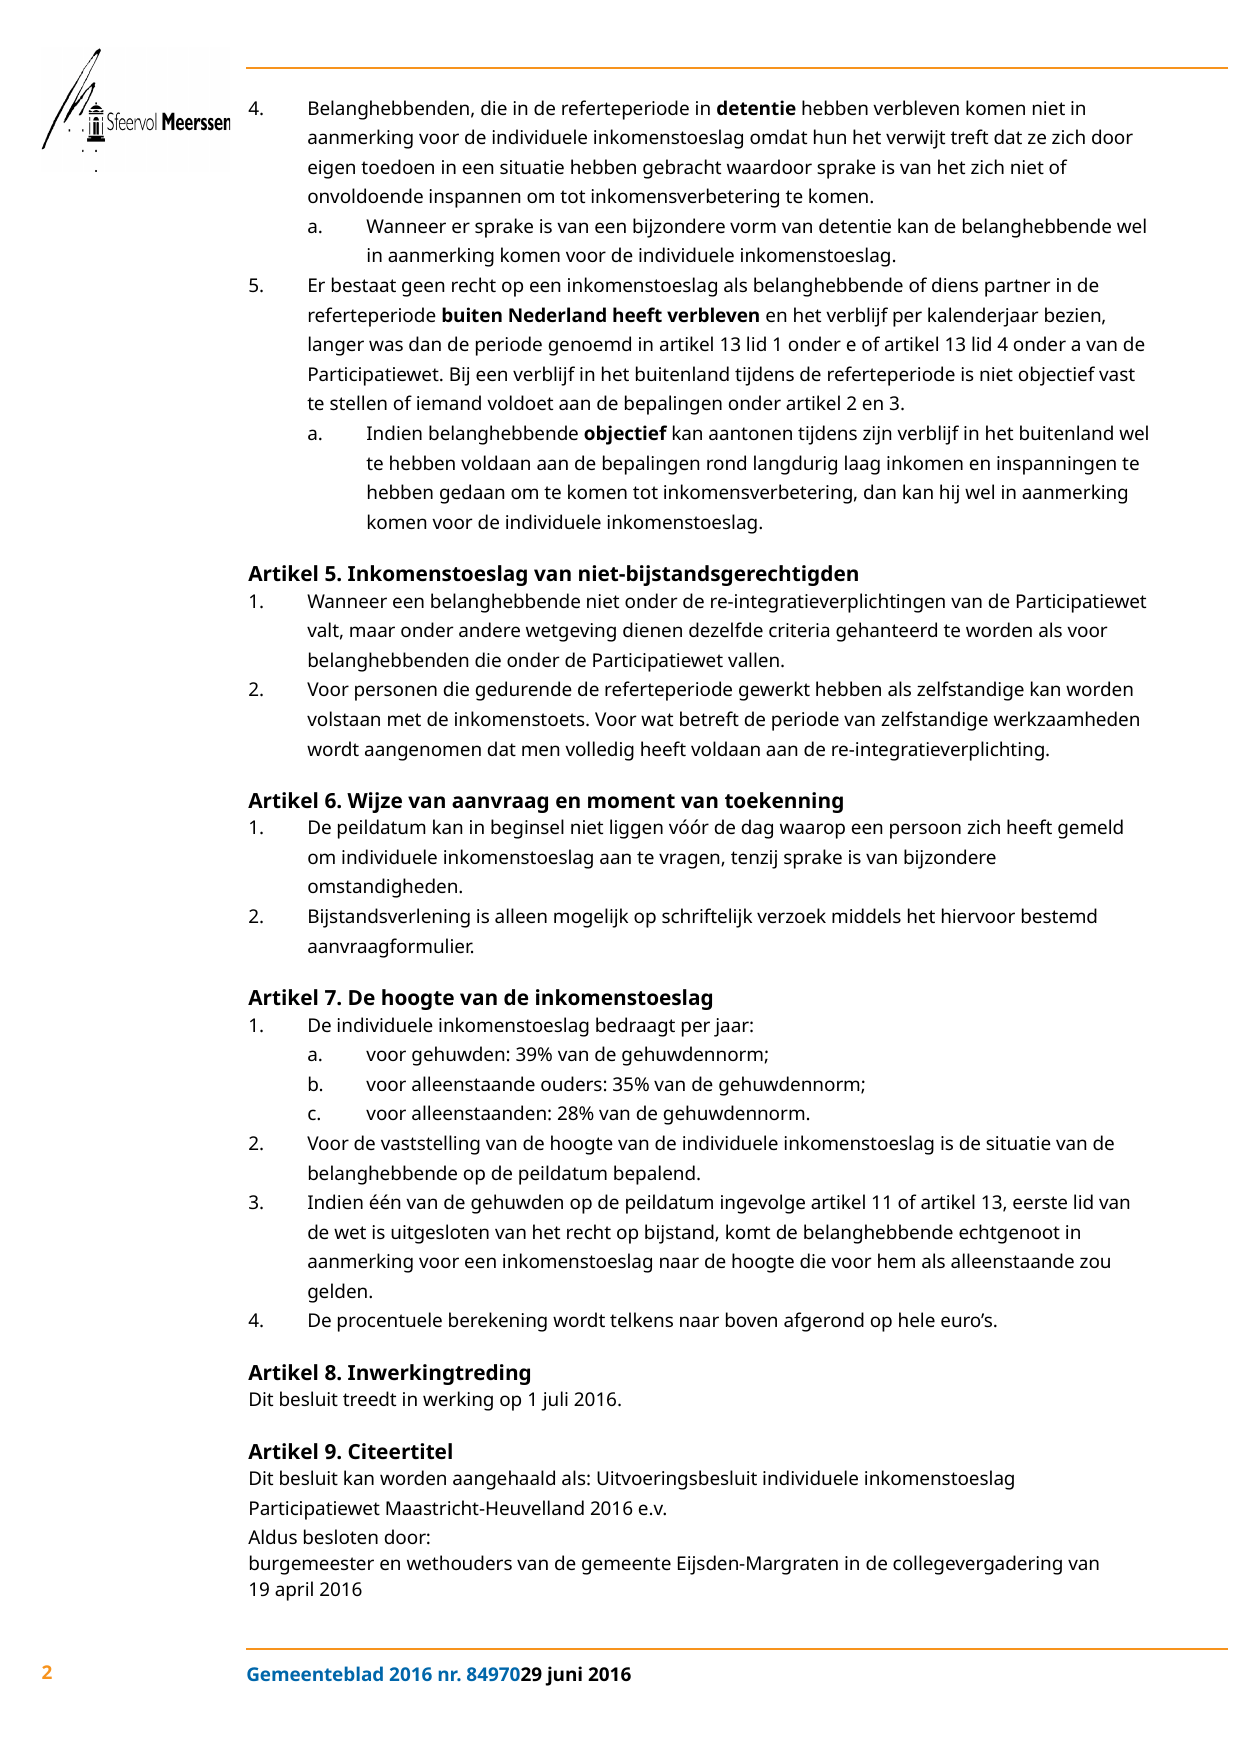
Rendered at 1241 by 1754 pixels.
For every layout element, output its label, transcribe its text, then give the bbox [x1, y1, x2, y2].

list Indien belanghebbende objectief kan aantonen tijdens zijn verblijf in het buitenland wel te hebben voldaan aan de bepalingen rond langdurig laag inkomen en inspanningen te hebben gedaan om te komen tot inkomensverbetering, dan kan hij wel in aanmerking komen voor de individuele inkomenstoeslag. [307, 420, 1152, 535]
text Artikel 7. De hoogte van de inkomenstoeslag [248, 983, 1152, 1012]
text Artikel 8. Inwerkingtreding [248, 1358, 1152, 1386]
text Dit besluit kan worden aangehaald als: Uitvoeringsbesluit individuele inkomenstoeslag Participatiewet Maastricht-Heuvelland 2016 e.v. [248, 1465, 1152, 1521]
text Artikel 5. Inkomenstoeslag van niet-bijstandsgerechtigden [248, 559, 1152, 588]
list voor alleenstaanden: 28% van de gehuwdennorm. [307, 1101, 1152, 1126]
list Indien één van de gehuwden op de peildatum ingevolge artikel 11 of artikel 13, eerste lid van de wet is uitgesloten van het recht op bijstand, komt de belanghebbende echtgenoot in aanmerking voor een inkomenstoeslag naar de hoogte die voor hem als alleenstaande zou gelden. [248, 1189, 1152, 1304]
list Wanneer een belanghebbende niet onder de re-integratieverplichtingen van de Participatiewet valt, maar onder andere wetgeving dienen dezelfde criteria gehanteerd te worden als voor belanghebbenden die onder de Participatiewet vallen. [248, 588, 1152, 673]
text Artikel 9. Citeertitel [248, 1437, 1152, 1465]
text Artikel 6. Wijze van aanvraag en moment van toekenning [248, 786, 1152, 814]
list Voor personen die gedurende de referteperiode gewerkt hebben als zelfstandige kan worden volstaan met de inkomenstoets. Voor wat betreft de periode van zelfstandige werkzaamheden wordt aangenomen dat men volledig heeft voldaan aan de re-integratieverplichting. [248, 677, 1152, 761]
text burgemeester en wethouders van de gemeente Eijsden-Margraten in de collegevergadering van 19 april 2016 [248, 1550, 1152, 1602]
list voor gehuwden: 39% van de gehuwdennorm; [307, 1041, 1152, 1067]
list voor alleenstaande ouders: 35% van de gehuwdennorm; [307, 1071, 1152, 1097]
text Dit besluit treedt in werking op 1 juli 2016. [248, 1386, 1152, 1412]
picture [41, 47, 231, 172]
list Belanghebbenden, die in de referteperiode in detentie hebben verbleven komen niet in aanmerking voor de individuele inkomenstoeslag omdat hun het verwijt treft dat ze zich door eigen toedoen in een situatie hebben gebracht waardoor sprake is van het zich niet of onvoldoende inspannen om tot inkomensverbetering te komen. [248, 95, 1152, 209]
list Er bestaat geen recht op een inkomenstoeslag als belanghebbende of diens partner in de referteperiode buiten Nederland heeft verbleven en het verblijf per kalenderjaar bezien, langer was dan de periode genoemd in artikel 13 lid 1 onder e of artikel 13 lid 4 onder a van de Participatiewet. Bij een verblijf in het buitenland tijdens de referteperiode is niet objectief vast te stellen of iemand voldoet aan de bepalingen onder artikel 2 en 3. [248, 272, 1152, 416]
list Bijstandsverlening is alleen mogelijk op schriftelijk verzoek middels het hiervoor bestemd aanvraagformulier. [248, 903, 1152, 959]
list Wanneer er sprake is van een bijzondere vorm van detentie kan de belanghebbende wel in aanmerking komen voor de individuele inkomenstoeslag. [307, 213, 1152, 268]
list De individuele inkomenstoeslag bedraagt per jaar: [248, 1012, 1152, 1037]
list De peildatum kan in beginsel niet liggen vóór de dag waarop een persoon zich heeft gemeld om individuele inkomenstoeslag aan te vragen, tenzij sprake is van bijzondere omstandigheden. [248, 814, 1152, 899]
list Voor de vaststelling van de hoogte van de individuele inkomenstoeslag is de situatie van de belanghebbende op de peildatum bepalend. [248, 1130, 1152, 1185]
text Aldus besloten door: [248, 1524, 1152, 1550]
list De procentuele berekening wordt telkens naar boven afgerond op hele euro’s. [248, 1308, 1152, 1333]
